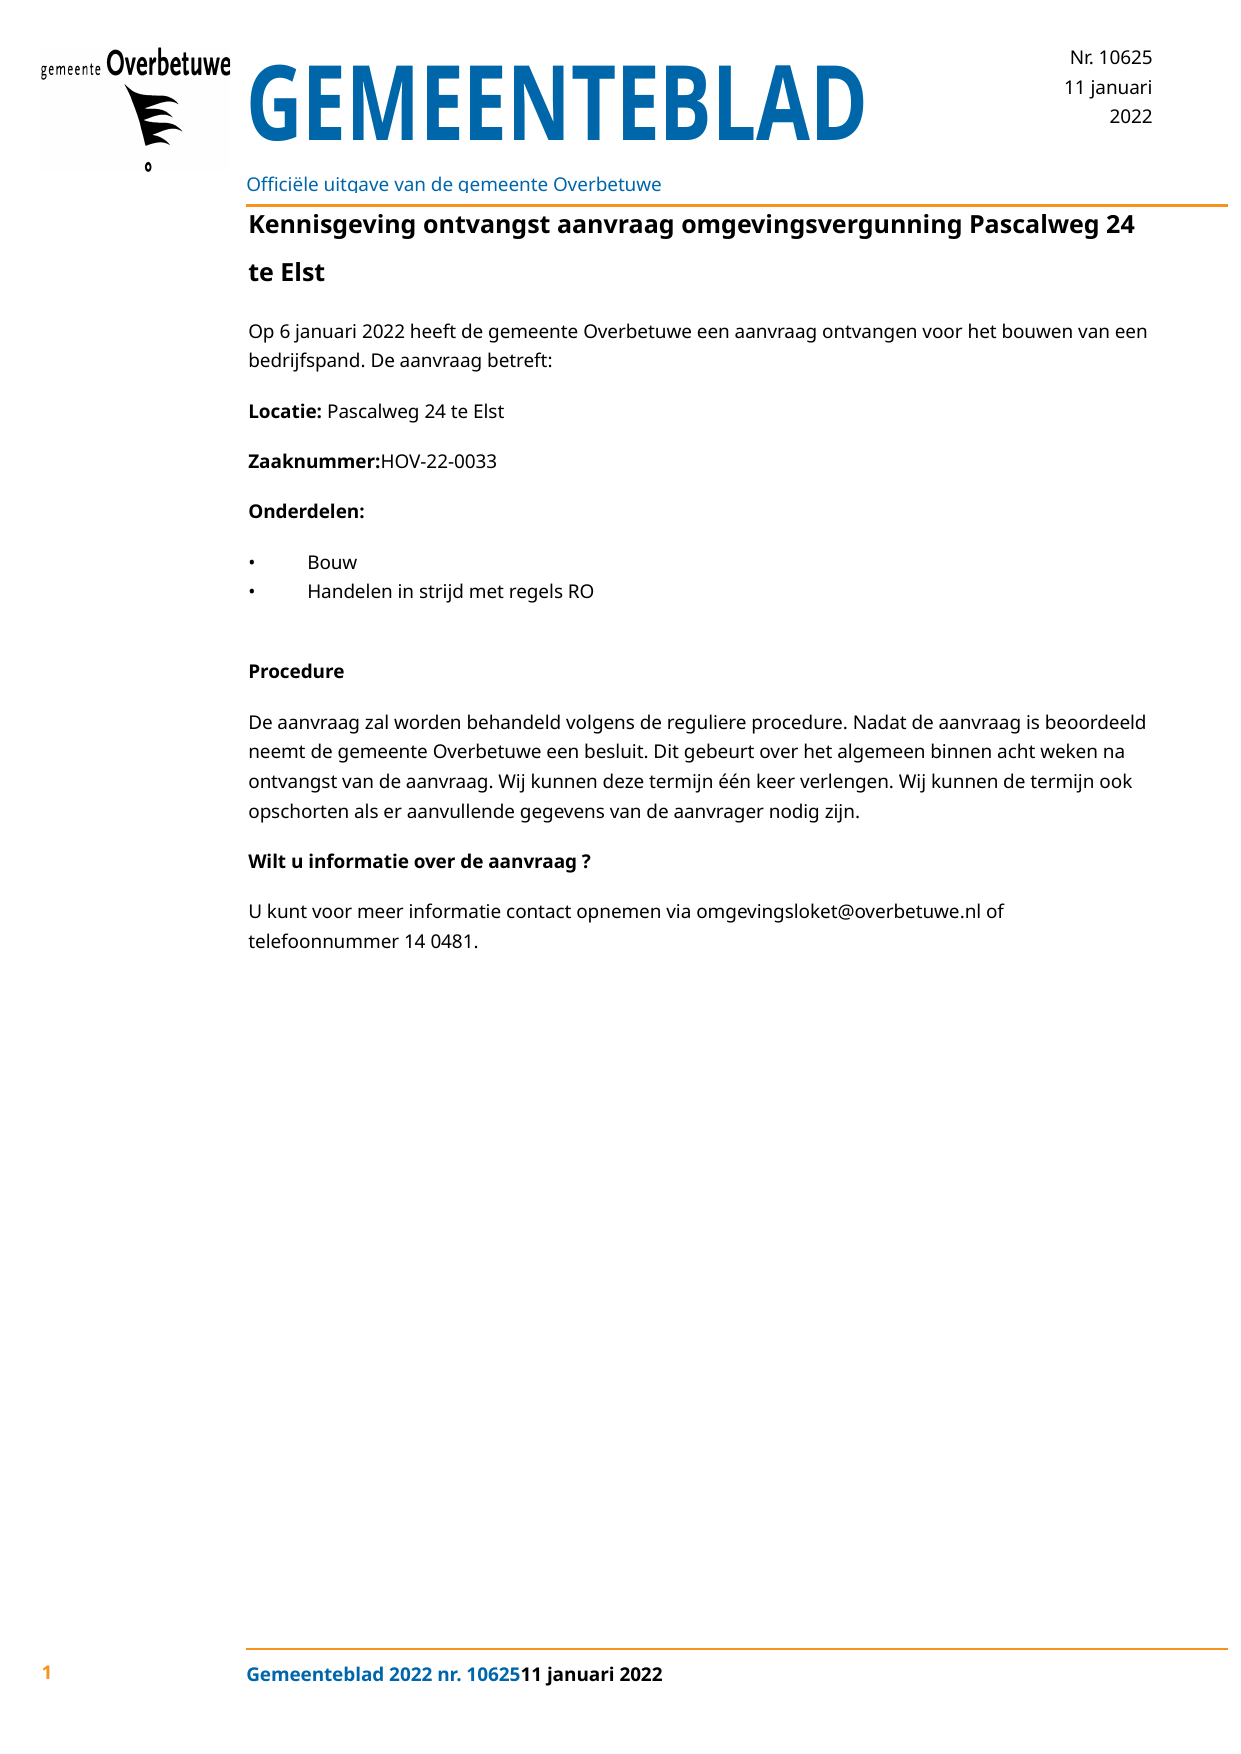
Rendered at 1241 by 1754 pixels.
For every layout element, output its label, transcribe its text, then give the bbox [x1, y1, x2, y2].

text Onderdelen: [248, 499, 1152, 524]
text Wilt u informatie over de aanvraag ? [248, 848, 1152, 874]
text Procedure [248, 659, 1152, 684]
text Zaaknummer:HOV-22-0033 [248, 448, 1152, 474]
text Op 6 januari 2022 heeft de gemeente Overbetuwe een aanvraag ontvangen voor het bouwen van een bedrijfspand. De aanvraag betreft: [248, 318, 1152, 373]
text U kunt voor meer informatie contact opnemen via omgevingsloket@overbetuwe.nl of telefoonnummer 14 0481. [248, 899, 1152, 954]
text Kennisgeving ontvangst aanvraag omgevingsvergunning Pascalweg 24 te Elst [248, 207, 1152, 288]
list Handelen in strijd met regels RO [248, 579, 1152, 604]
list Bouw [248, 549, 1152, 575]
picture [41, 47, 231, 172]
text De aanvraag zal worden behandeld volgens de reguliere procedure. Nadat de aanvraag is beoordeeld neemt de gemeente Overbetuwe een besluit. Dit gebeurt over het algemeen binnen acht weken na ontvangst van de aanvraag. Wij kunnen deze termijn één keer verlengen. Wij kunnen de termijn ook opschorten als er aanvullende gegevens van de aanvrager nodig zijn. [248, 709, 1152, 824]
text Locatie: Pascalweg 24 te Elst [248, 398, 1152, 424]
